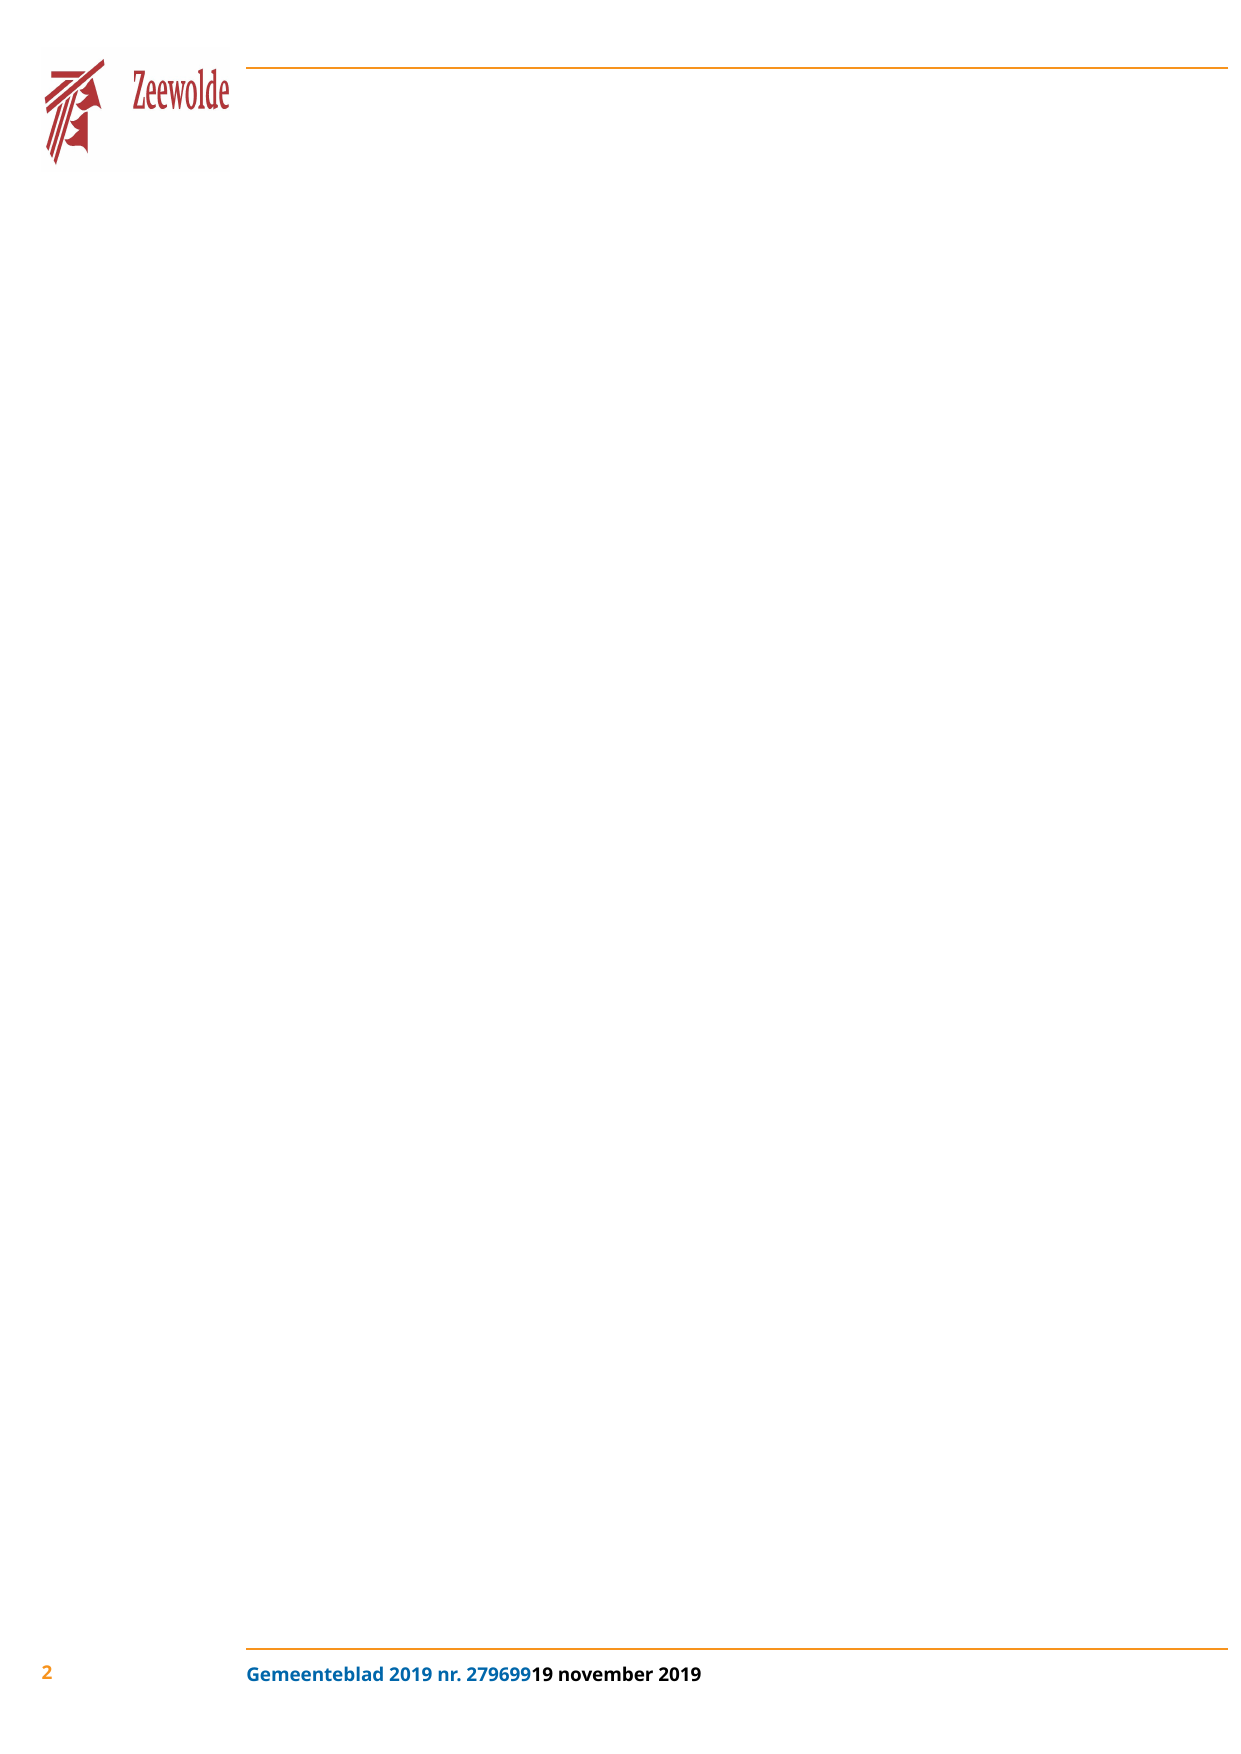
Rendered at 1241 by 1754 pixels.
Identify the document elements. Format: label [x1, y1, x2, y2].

picture [41, 47, 231, 172]
